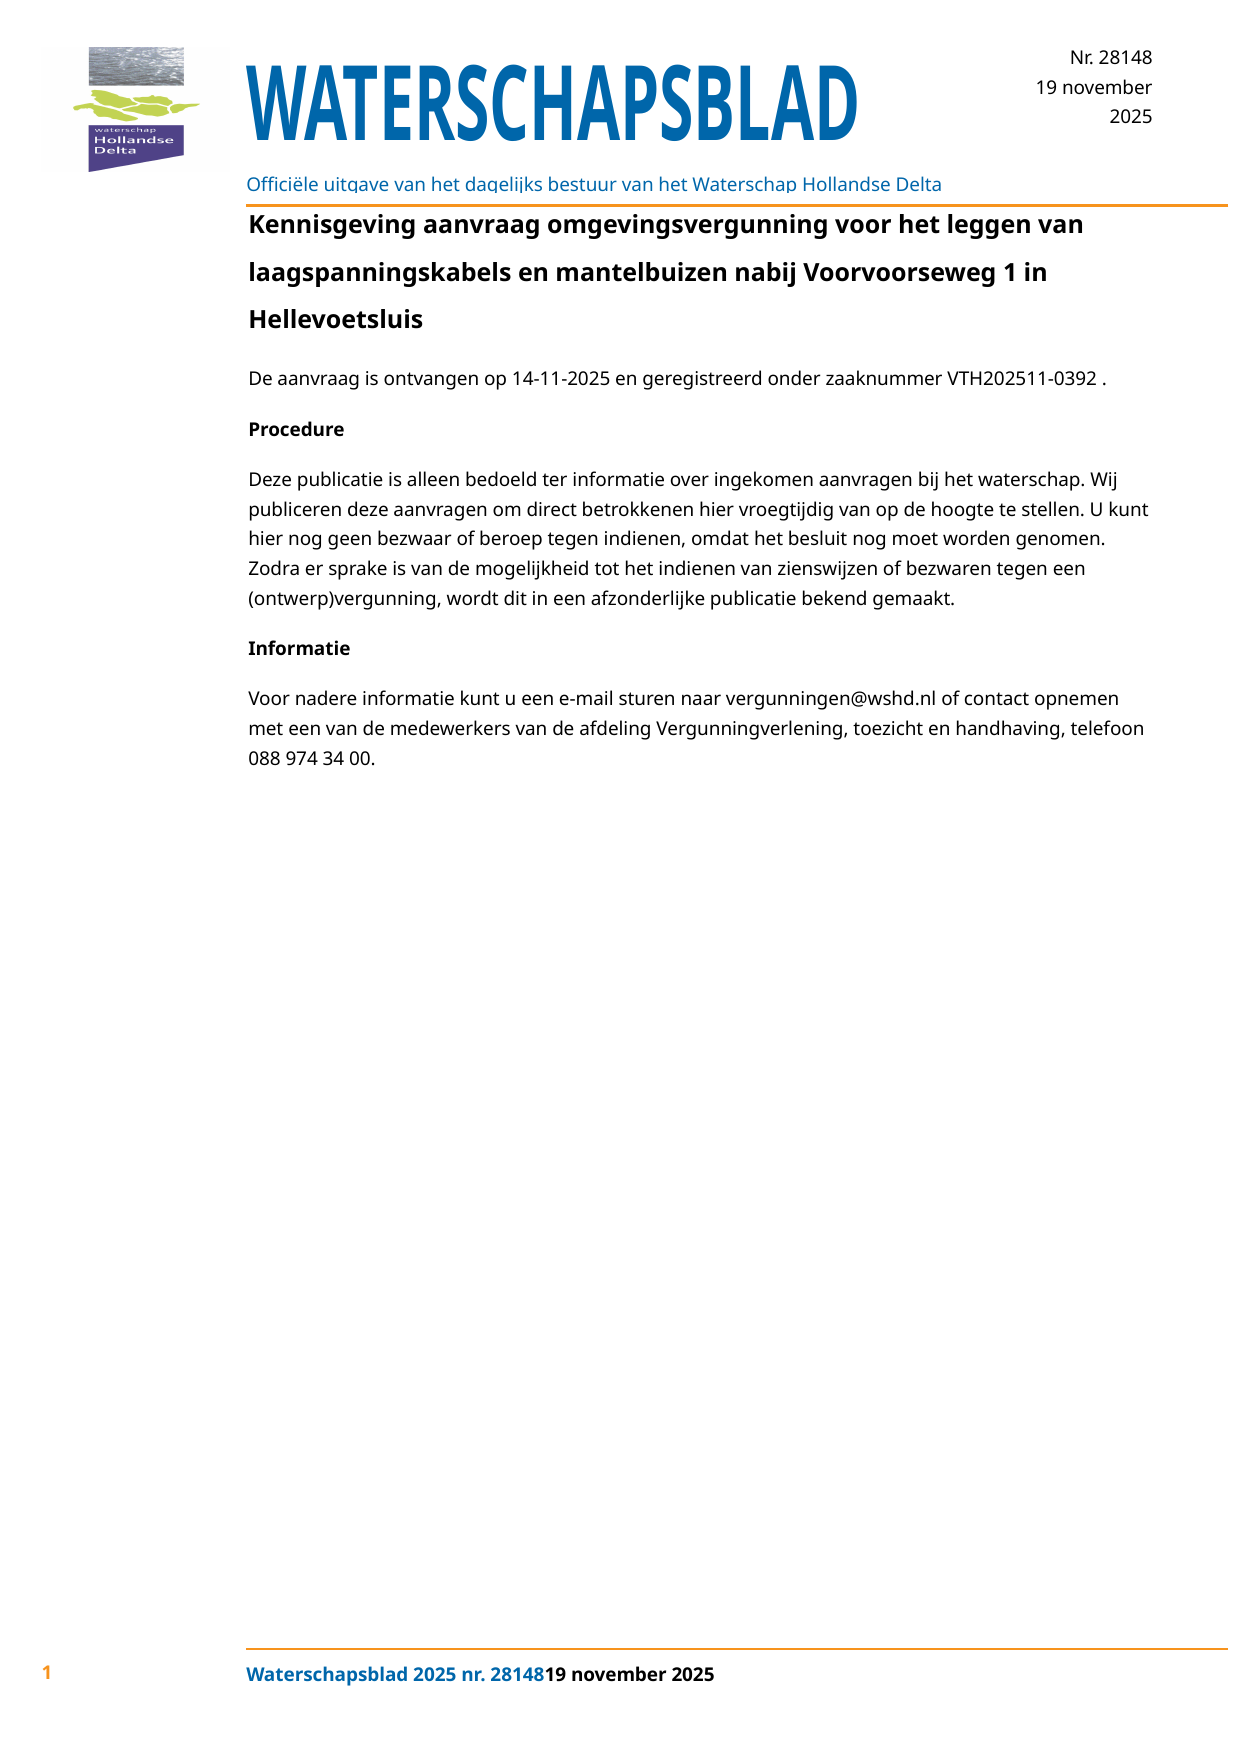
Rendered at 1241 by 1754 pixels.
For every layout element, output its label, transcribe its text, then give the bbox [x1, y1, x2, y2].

text Kennisgeving aanvraag omgevingsvergunning voor het leggen van laagspanningskabels en mantelbuizen nabij Voorvoorseweg 1 in Hellevoetsluis [248, 207, 1152, 336]
picture [41, 47, 231, 172]
text De aanvraag is ontvangen op 14-11-2025 en geregistreerd onder zaaknummer VTH202511-0392 . [248, 366, 1152, 391]
text Voor nadere informatie kunt u een e-mail sturen naar vergunningen@wshd.nl of contact opnemen met een van de medewerkers van de afdeling Vergunningverlening, toezicht en handhaving, telefoon 088 974 34 00. [248, 686, 1152, 770]
text Deze publicatie is alleen bedoeld ter informatie over ingekomen aanvragen bij het waterschap. Wij publiceren deze aanvragen om direct betrokkenen hier vroegtijdig van op de hoogte te stellen. U kunt hier nog geen bezwaar of beroep tegen indienen, omdat het besluit nog moet worden genomen. Zodra er sprake is van de mogelijkheid tot het indienen van zienswijzen of bezwaren tegen een (ontwerp)vergunning, wordt dit in een afzonderlijke publicatie bekend gemaakt. [248, 466, 1152, 610]
text Informatie [248, 635, 1152, 661]
text Procedure [248, 416, 1152, 442]
